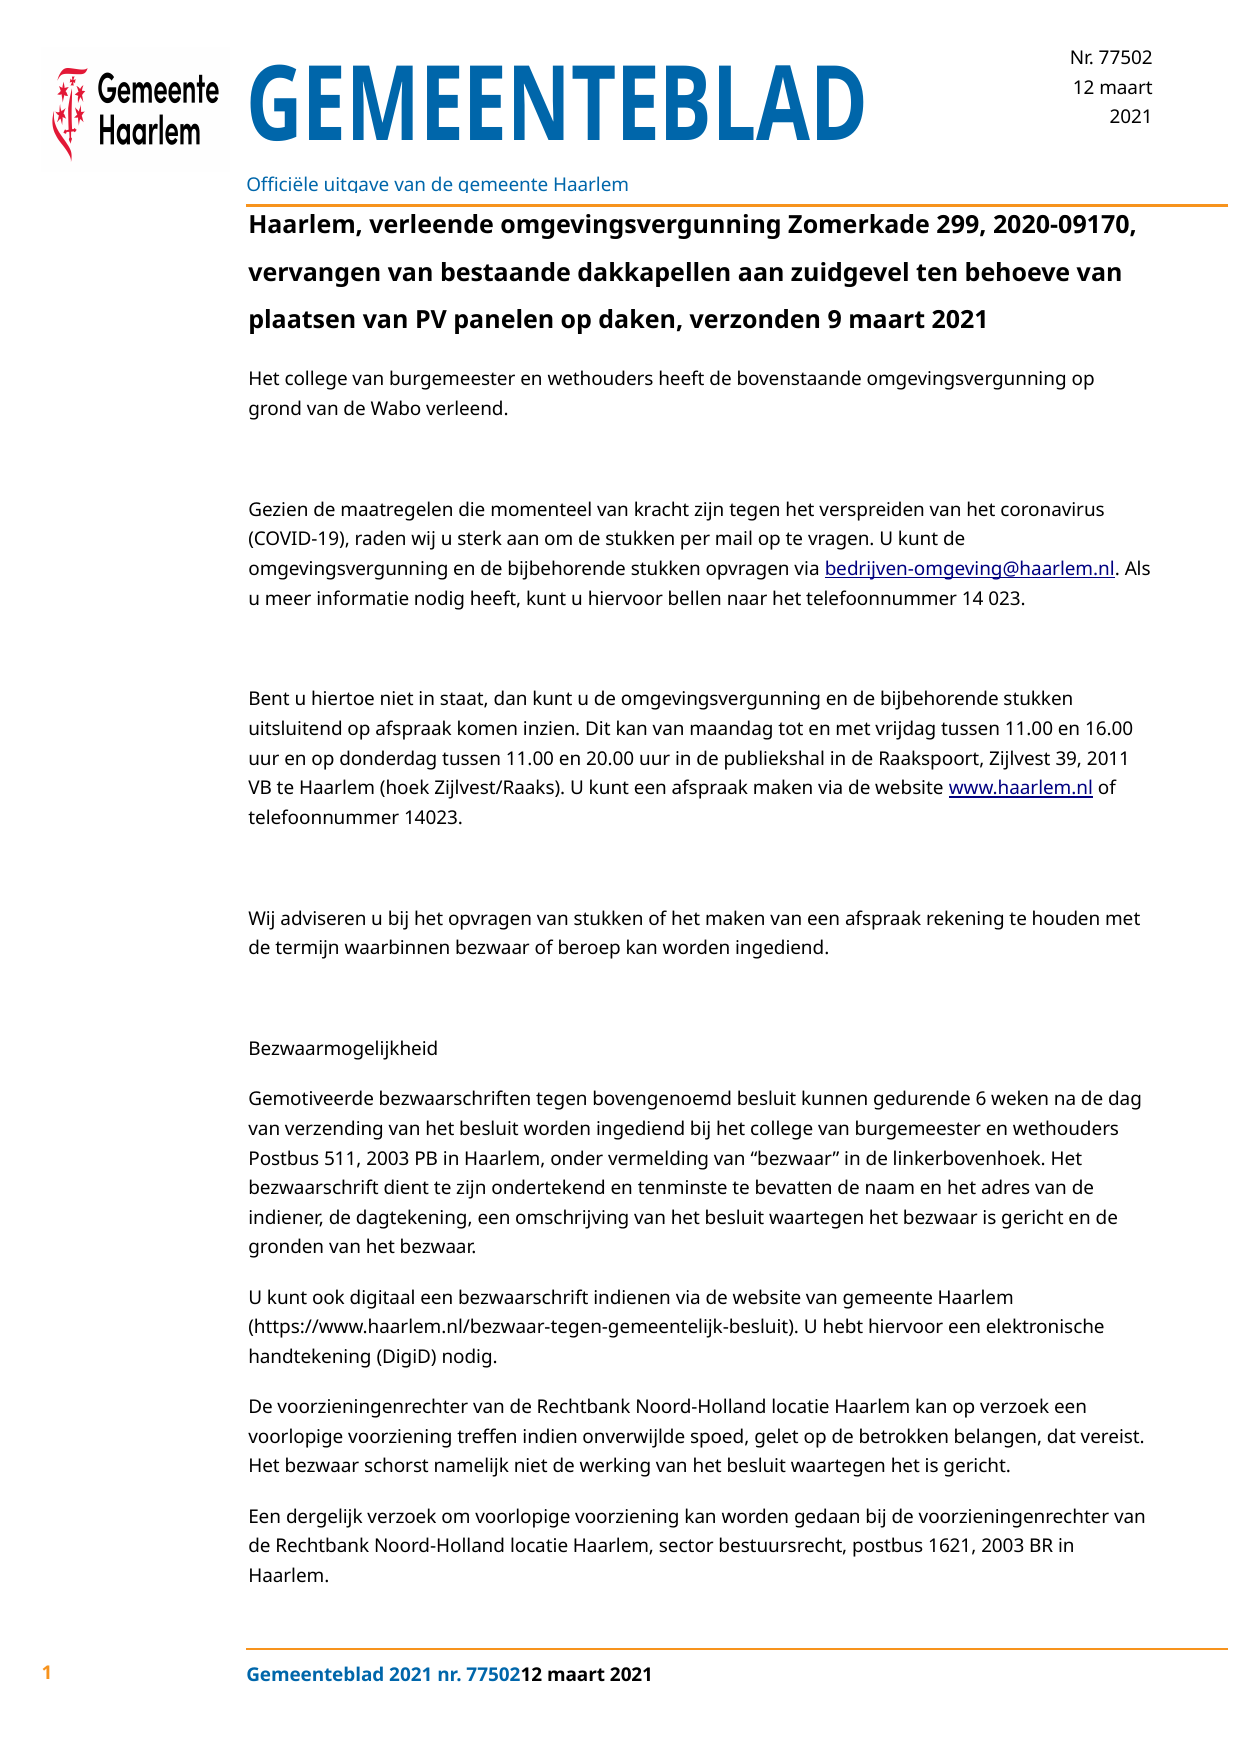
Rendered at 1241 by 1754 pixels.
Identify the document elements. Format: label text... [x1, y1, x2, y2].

text Bezwaarmogelijkheid [248, 1035, 1152, 1061]
text Wij adviseren u bij het opvragen van stukken of het maken van een afspraak rekening te houden met de termijn waarbinnen bezwaar of beroep kan worden ingediend. [248, 905, 1152, 960]
text Bent u hiertoe niet in staat, dan kunt u de omgevingsvergunning en de bijbehorende stukken uitsluitend op afspraak komen inzien. Dit kan van maandag tot en met vrijdag tussen 11.00 en 16.00 uur en op donderdag tussen 11.00 en 20.00 uur in de publiekshal in de Raakspoort, Zijlvest 39, 2011 VB te Haarlem (hoek Zijlvest/Raaks). U kunt een afspraak maken via de website www.haarlem.nl of telefoonnummer 14023. [248, 686, 1152, 829]
text Het college van burgemeester en wethouders heeft de bovenstaande omgevingsvergunning op grond van de Wabo verleend. [248, 366, 1152, 421]
picture [41, 47, 231, 172]
text Gemotiveerde bezwaarschriften tegen bovengenoemd besluit kunnen gedurende 6 weken na de dag van verzending van het besluit worden ingediend bij het college van burgemeester en wethouders Postbus 511, 2003 PB in Haarlem, onder vermelding van “bezwaar” in de linkerbovenhoek. Het bezwaarschrift dient te zijn ondertekend en tenminste te bevatten de naam en het adres van de indiener, de dagtekening, een omschrijving van het besluit waartegen het bezwaar is gericht en de gronden van het bezwaar. [248, 1086, 1152, 1259]
text U kunt ook digitaal een bezwaarschrift indienen via de website van gemeente Haarlem (https://www.haarlem.nl/bezwaar-tegen-gemeentelijk-besluit). U hebt hiervoor een elektronische handtekening (DigiD) nodig. [248, 1284, 1152, 1369]
text Haarlem, verleende omgevingsvergunning Zomerkade 299, 2020-09170, vervangen van bestaande dakkapellen aan zuidgevel ten behoeve van plaatsen van PV panelen op daken, verzonden 9 maart 2021 [248, 207, 1152, 336]
text Gezien de maatregelen die momenteel van kracht zijn tegen het verspreiden van het coronavirus (COVID-19), raden wij u sterk aan om de stukken per mail op te vragen. U kunt de omgevingsvergunning en de bijbehorende stukken opvragen via bedrijven-omgeving@haarlem.nl. Als u meer informatie nodig heeft, kunt u hiervoor bellen naar het telefoonnummer 14 023. [248, 496, 1152, 610]
text De voorzieningenrechter van de Rechtbank Noord-Holland locatie Haarlem kan op verzoek een voorlopige voorziening treffen indien onverwijlde spoed, gelet op de betrokken belangen, dat vereist. Het bezwaar schorst namelijk niet de werking van het besluit waartegen het is gericht. [248, 1393, 1152, 1478]
text Een dergelijk verzoek om voorlopige voorziening kan worden gedaan bij de voorzieningenrechter van de Rechtbank Noord-Holland locatie Haarlem, sector bestuursrecht, postbus 1621, 2003 BR in Haarlem. [248, 1503, 1152, 1588]
